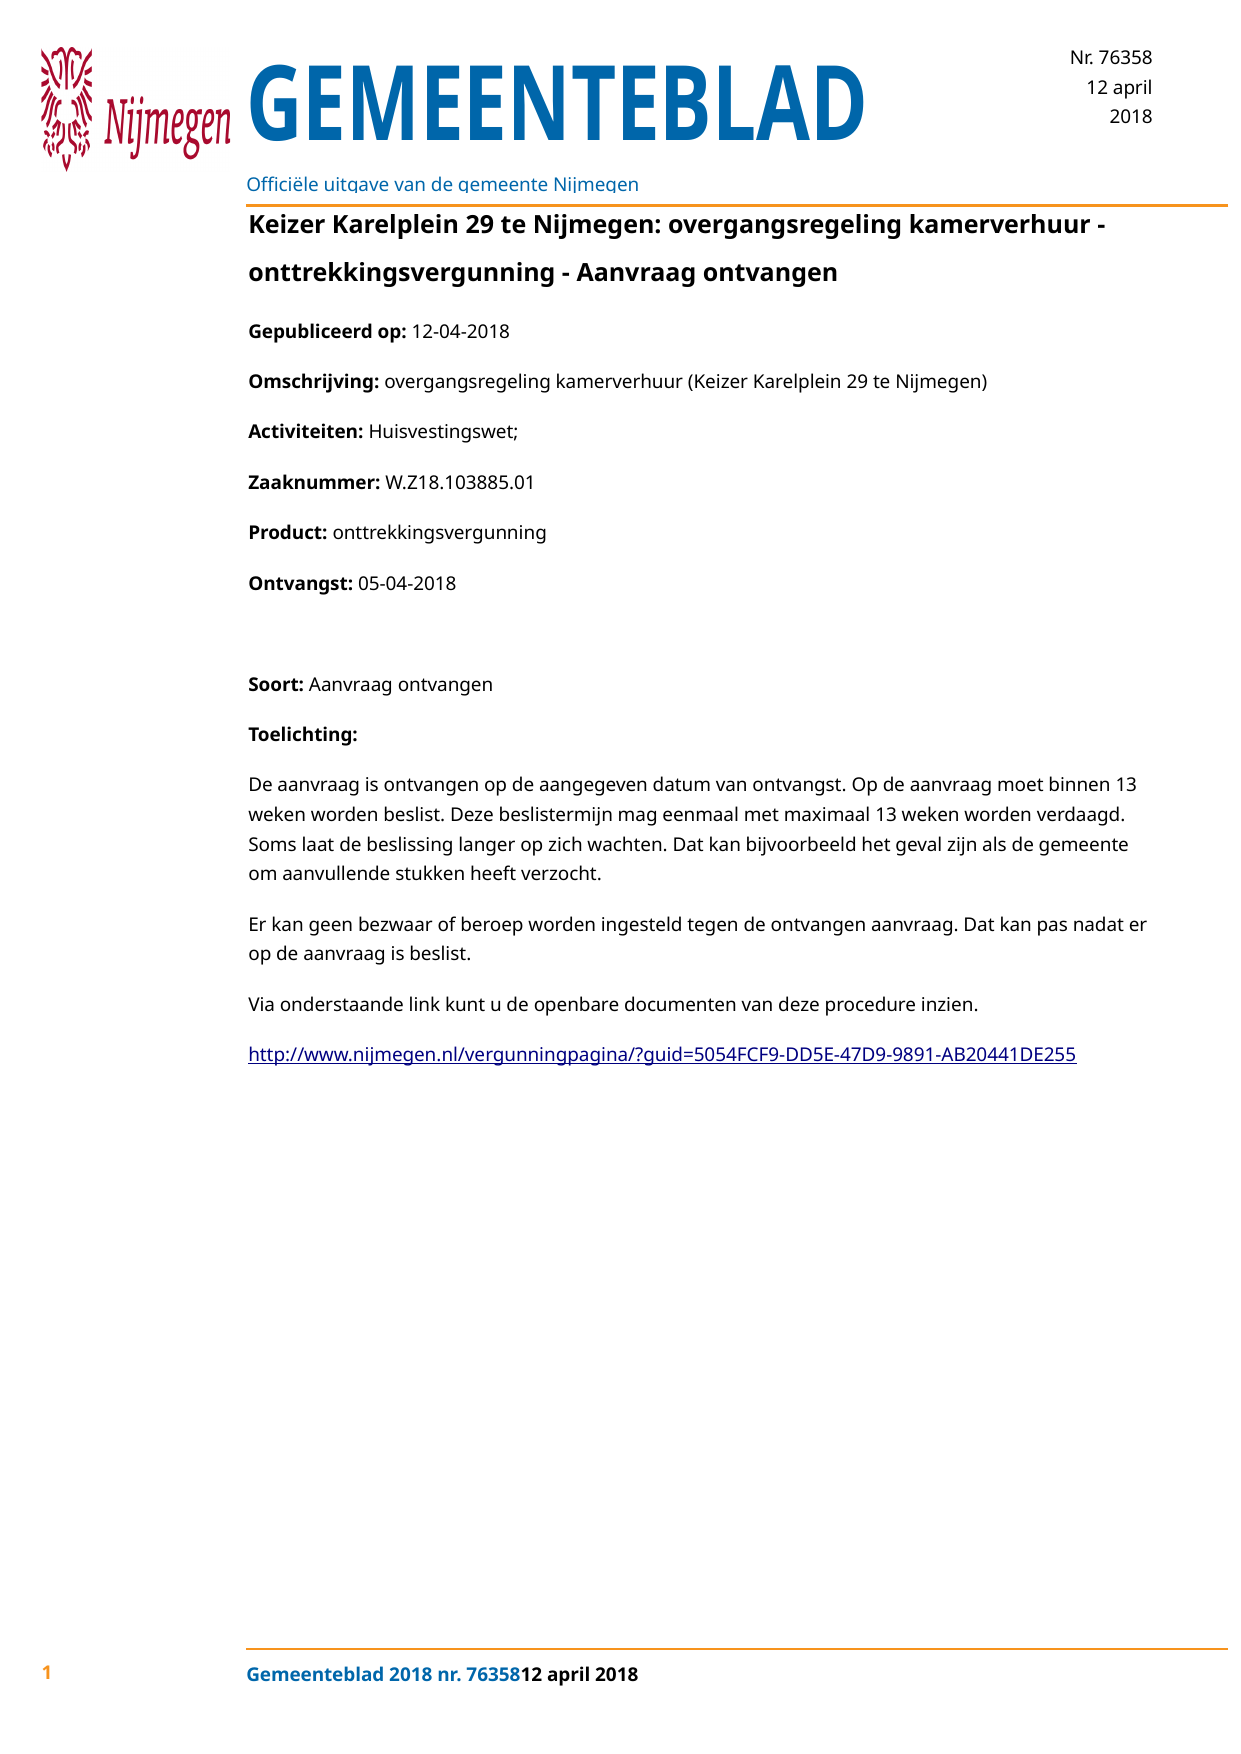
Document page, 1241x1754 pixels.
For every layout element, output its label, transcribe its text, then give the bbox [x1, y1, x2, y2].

text Via onderstaande link kunt u de openbare documenten van deze procedure inzien. [248, 991, 1152, 1017]
text http://www.nijmegen.nl/vergunningpagina/?guid=5054FCF9-DD5E-47D9-9891-AB20441DE255 [248, 1041, 1152, 1067]
text Gepubliceerd op: 12-04-2018 [248, 318, 1152, 344]
text Activiteiten: Huisvestingswet; [248, 419, 1152, 444]
text Product: onttrekkingsvergunning [248, 519, 1152, 545]
text De aanvraag is ontvangen op de aangegeven datum van ontvangst. Op de aanvraag moet binnen 13 weken worden beslist. Deze beslistermijn mag eenmaal met maximaal 13 weken worden verdaagd. Soms laat de beslissing langer op zich wachten. Dat kan bijvoorbeeld het geval zijn als de gemeente om aanvullende stukken heeft verzocht. [248, 772, 1152, 886]
text Omschrijving: overgangsregeling kamerverhuur (Keizer Karelplein 29 te Nijmegen) [248, 368, 1152, 394]
text Toelichting: [248, 721, 1152, 747]
text Ontvangst: 05-04-2018 [248, 570, 1152, 596]
text Keizer Karelplein 29 te Nijmegen: overgangsregeling kamerverhuur - onttrekkingsvergunning - Aanvraag ontvangen [248, 207, 1152, 288]
text Er kan geen bezwaar of beroep worden ingesteld tegen de ontvangen aanvraag. Dat kan pas nadat er op de aanvraag is beslist. [248, 911, 1152, 966]
text Zaaknummer: W.Z18.103885.01 [248, 469, 1152, 495]
text Soort: Aanvraag ontvangen [248, 671, 1152, 697]
picture [41, 47, 231, 172]
